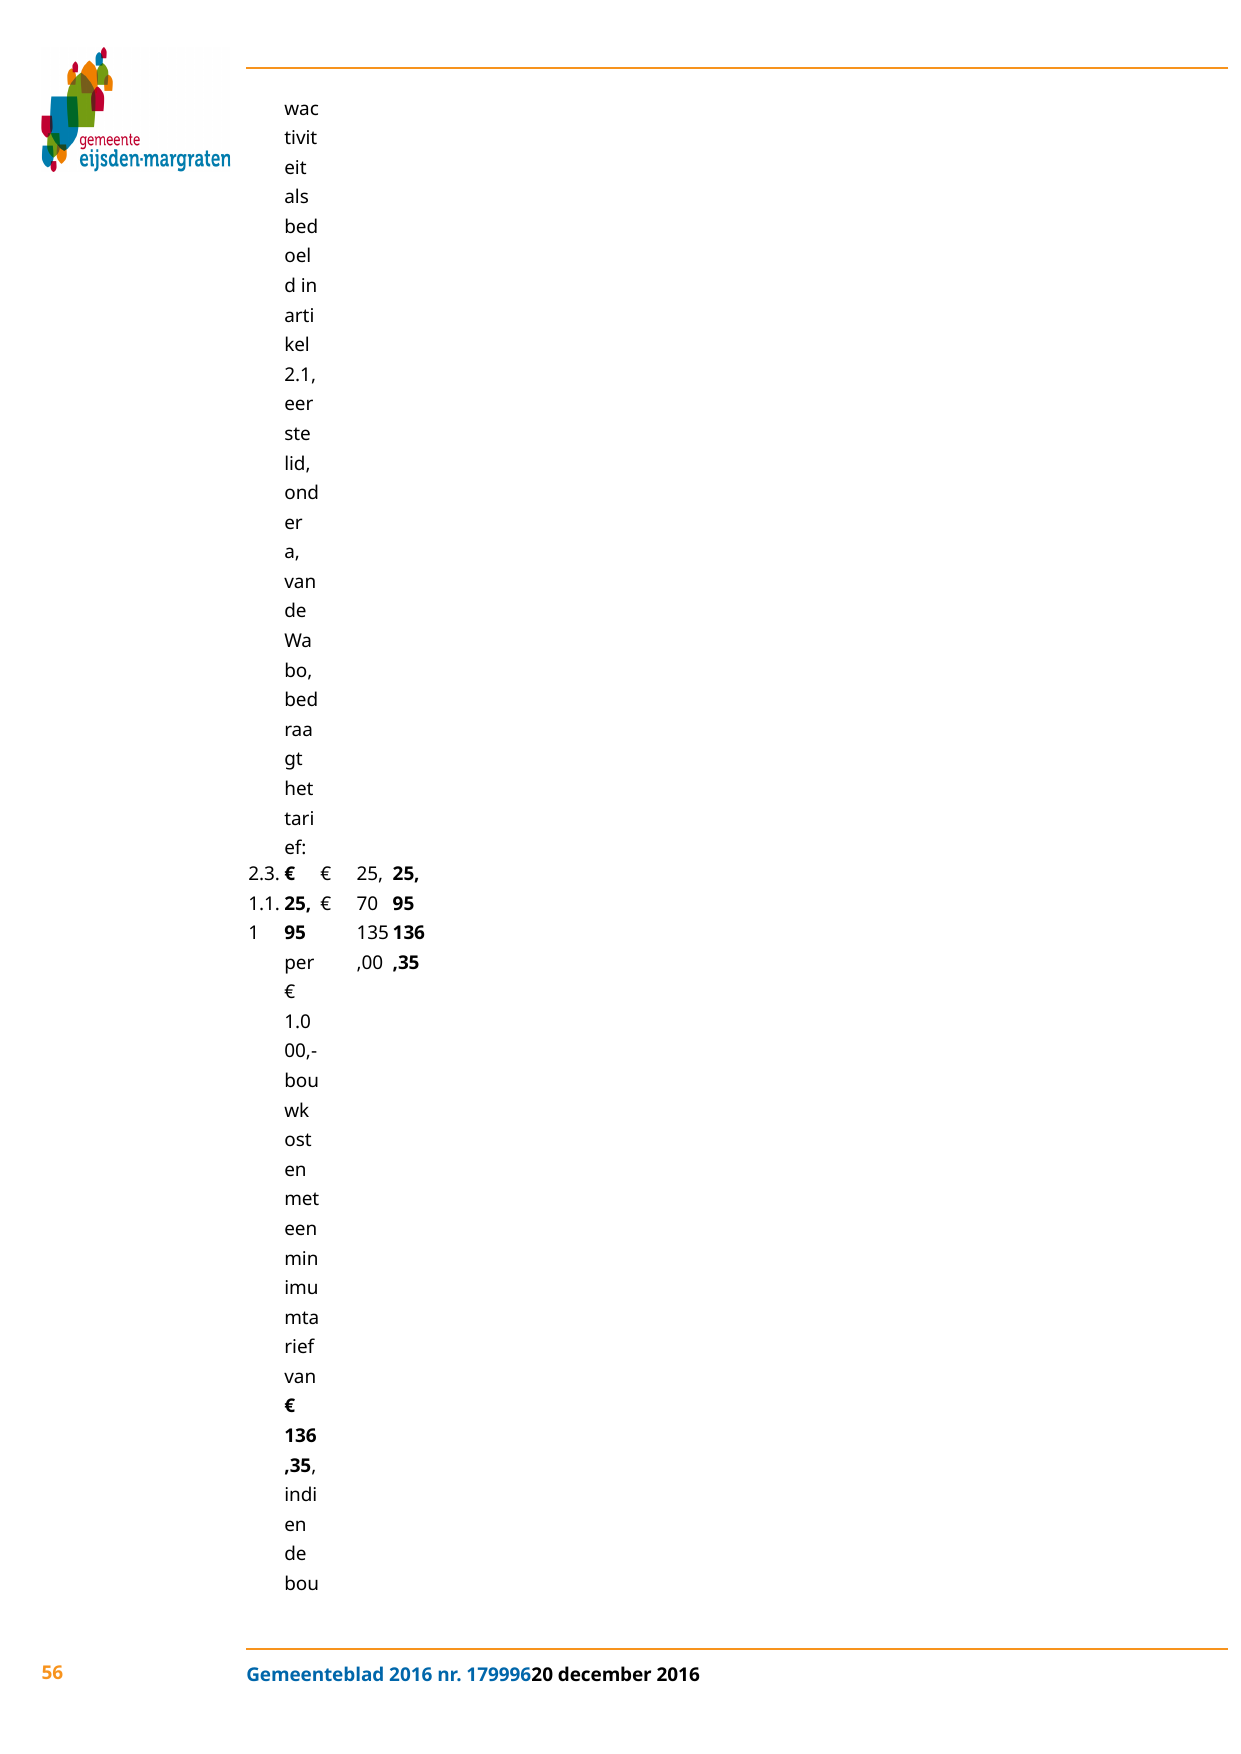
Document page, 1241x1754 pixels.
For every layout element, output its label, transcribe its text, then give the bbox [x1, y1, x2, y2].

table_cell [356, 95, 392, 860]
table_cell 25,95 136,35 [393, 860, 429, 1596]
picture [41, 47, 231, 172]
table_cell [320, 95, 356, 860]
table_cell 25,70 135,00 [356, 860, 392, 1596]
table_cell [248, 95, 284, 860]
table_cell € 25,95 per € 1.000,- bouwkosten met een minimumtarief van € 136,35, indien de bou [284, 860, 320, 1596]
table_cell € € [320, 860, 356, 1596]
table_cell [393, 95, 429, 860]
table_cell wactiviteit als bedoeld in artikel 2.1, eerste lid, onder a, van de Wabo, bedraagt het tarief: [284, 95, 320, 860]
table_cell 2.3.1.1.1 [248, 860, 284, 1596]
